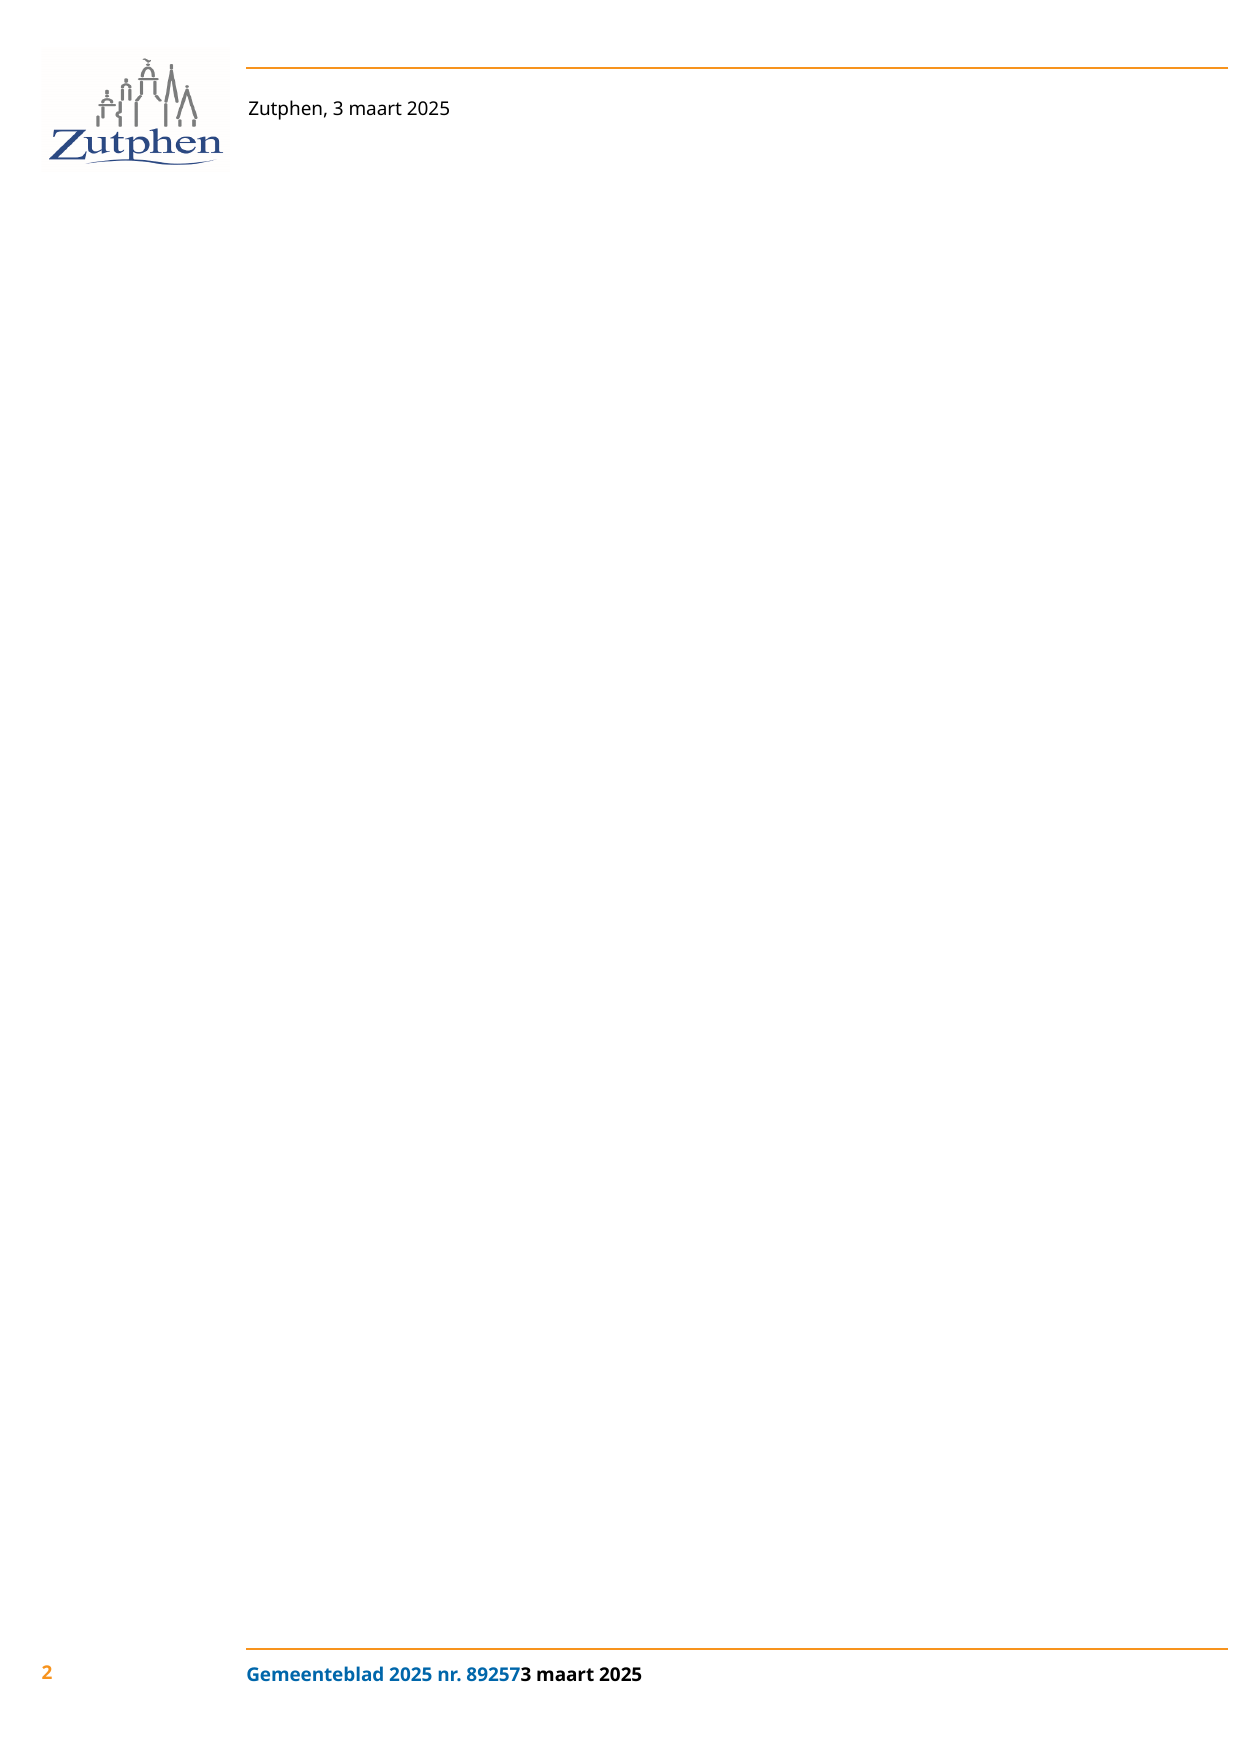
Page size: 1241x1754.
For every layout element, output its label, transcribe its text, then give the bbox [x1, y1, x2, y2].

text Zutphen, 3 maart 2025 [248, 95, 1152, 121]
picture [41, 47, 231, 172]
